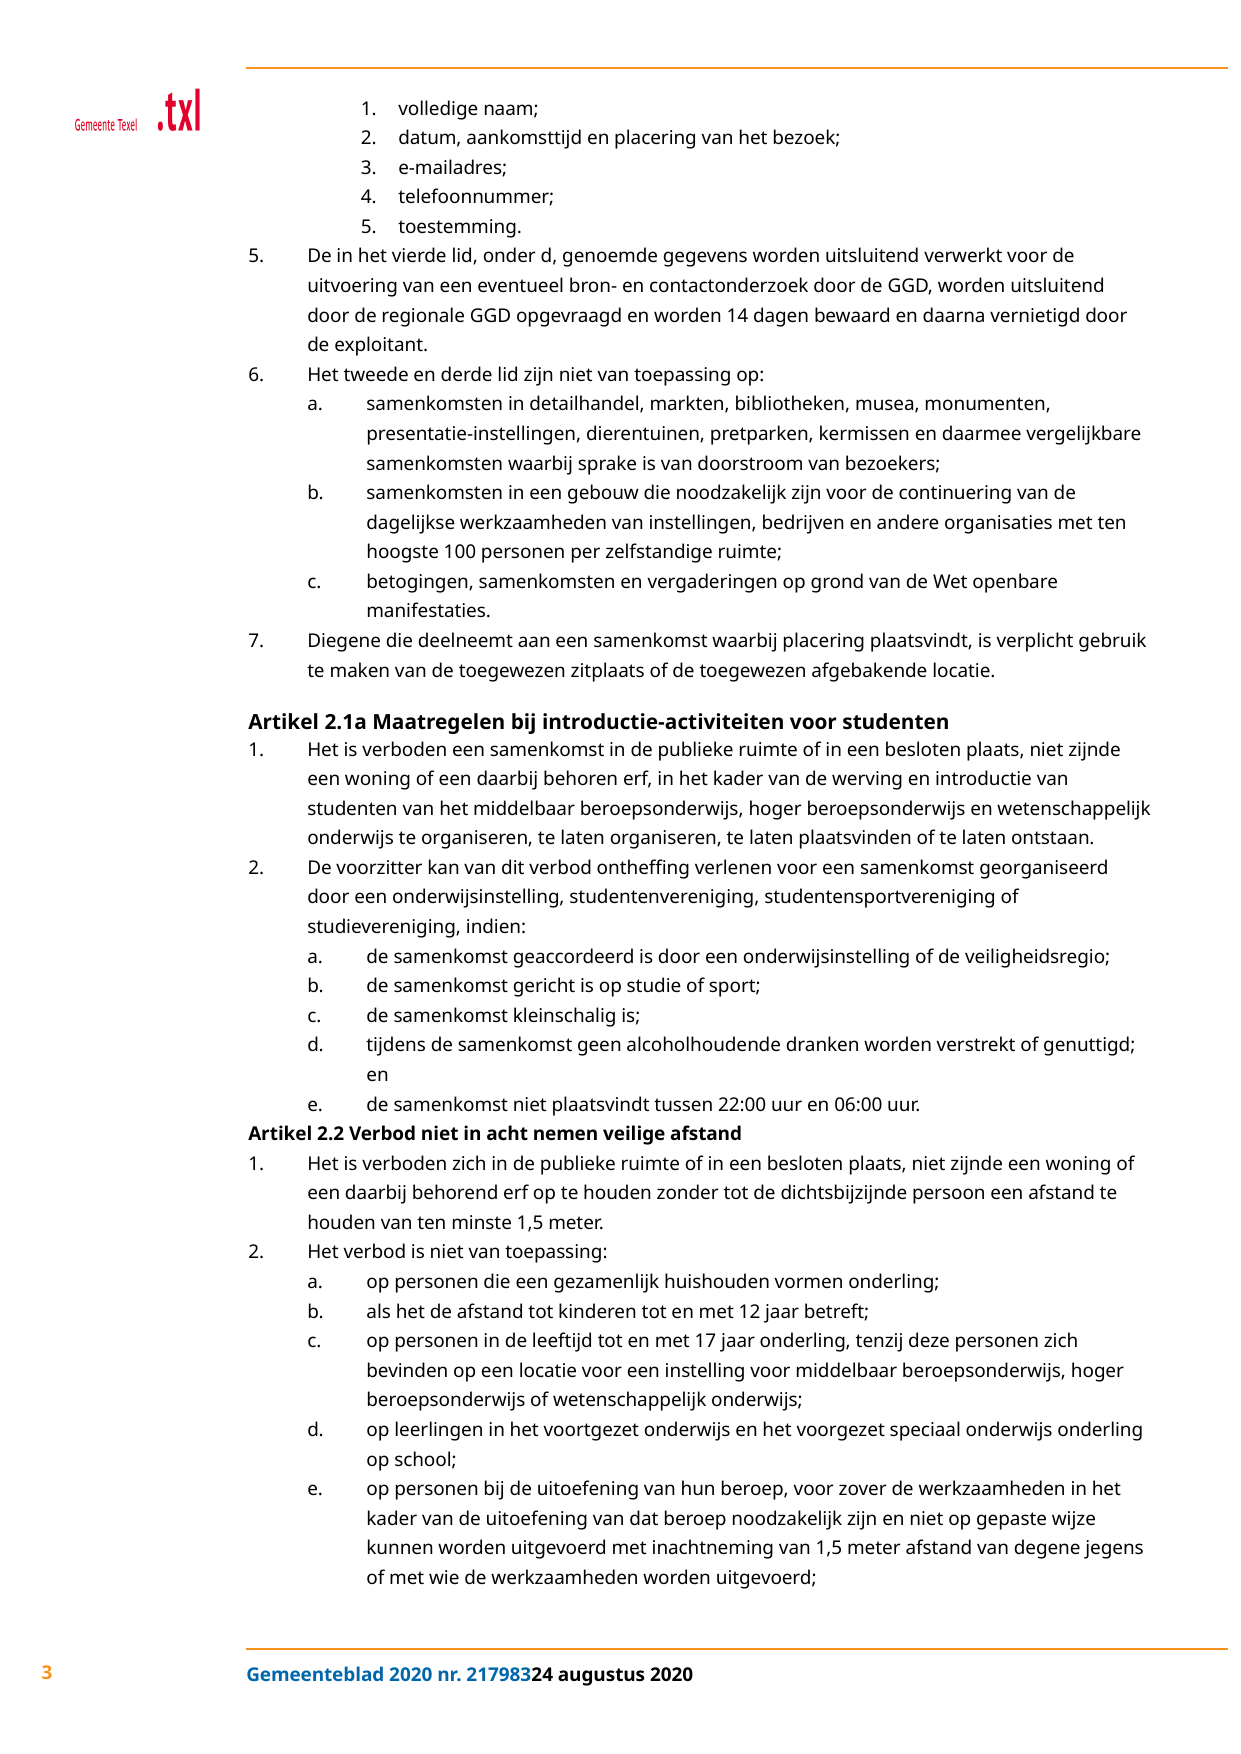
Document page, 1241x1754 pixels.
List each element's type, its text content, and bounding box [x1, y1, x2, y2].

list op personen in de leeftijd tot en met 17 jaar onderling, tenzij deze personen zich bevinden op een locatie voor een instelling voor middelbaar beroepsonderwijs, hoger beroepsonderwijs of wetenschappelijk onderwijs; [307, 1327, 1152, 1412]
list De voorzitter kan van dit verbod ontheffing verlenen voor een samenkomst georganiseerd door een onderwijsinstelling, studentenvereniging, studentensportvereniging of studievereniging, indien: [248, 854, 1152, 939]
list de samenkomst gericht is op studie of sport; [307, 972, 1152, 998]
list als het de afstand tot kinderen tot en met 12 jaar betreft; [307, 1298, 1152, 1323]
list tijdens de samenkomst geen alcoholhoudende dranken worden verstrekt of genuttigd; en [307, 1032, 1152, 1087]
list samenkomsten in een gebouw die noodzakelijk zijn voor de continuering van de dagelijkse werkzaamheden van instellingen, bedrijven en andere organisaties met ten hoogste 100 personen per zelfstandige ruimte; [307, 479, 1152, 564]
list telefoonnummer; [361, 183, 1152, 209]
list samenkomsten in detailhandel, markten, bibliotheken, musea, monumenten, presentatie-instellingen, dierentuinen, pretparken, kermissen en daarmee vergelijkbare samenkomsten waarbij sprake is van doorstroom van bezoekers; [307, 391, 1152, 476]
list toestemming. [361, 213, 1152, 239]
list volledige naam; [361, 95, 1152, 121]
list op leerlingen in het voortgezet onderwijs en het voorgezet speciaal onderwijs onderling op school; [307, 1416, 1152, 1471]
text Artikel 2.1a Maatregelen bij introductie-activiteiten voor studenten [248, 707, 1152, 736]
list Het is verboden een samenkomst in de publieke ruimte of in een besloten plaats, niet zijnde een woning of een daarbij behoren erf, in het kader van de werving en introductie van studenten van het middelbaar beroepsonderwijs, hoger beroepsonderwijs en wetenschappelijk onderwijs te organiseren, te laten organiseren, te laten plaatsvinden of te laten ontstaan. [248, 736, 1152, 850]
list e-mailadres; [361, 154, 1152, 180]
list datum, aankomsttijd en placering van het bezoek; [361, 124, 1152, 150]
picture [41, 47, 231, 172]
list Het is verboden zich in de publieke ruimte of in een besloten plaats, niet zijnde een woning of een daarbij behorend erf op te houden zonder tot de dichtsbijzijnde persoon een afstand te houden van ten minste 1,5 meter. [248, 1150, 1152, 1235]
list betogingen, samenkomsten en vergaderingen op grond van de Wet openbare manifestaties. [307, 568, 1152, 623]
list op personen bij de uitoefening van hun beroep, voor zover de werkzaamheden in het kader van de uitoefening van dat beroep noodzakelijk zijn en niet op gepaste wijze kunnen worden uitgevoerd met inachtneming van 1,5 meter afstand van degene jegens of met wie de werkzaamheden worden uitgevoerd; [307, 1475, 1152, 1590]
list op personen die een gezamenlijk huishouden vormen onderling; [307, 1268, 1152, 1294]
list Het verbod is niet van toepassing: [248, 1239, 1152, 1264]
list De in het vierde lid, onder d, genoemde gegevens worden uitsluitend verwerkt voor de uitvoering van een eventueel bron- en contactonderzoek door de GGD, worden uitsluitend door de regionale GGD opgevraagd en worden 14 dagen bewaard en daarna vernietigd door de exploitant. [248, 243, 1152, 357]
list de samenkomst kleinschalig is; [307, 1002, 1152, 1028]
text Artikel 2.2 Verbod niet in acht nemen veilige afstand [248, 1120, 1152, 1146]
list Diegene die deelneemt aan een samenkomst waarbij placering plaatsvindt, is verplicht gebruik te maken van de toegewezen zitplaats of de toegewezen afgebakende locatie. [248, 627, 1152, 683]
list de samenkomst geaccordeerd is door een onderwijsinstelling of de veiligheidsregio; [307, 943, 1152, 968]
list de samenkomst niet plaatsvindt tussen 22:00 uur en 06:00 uur. [307, 1091, 1152, 1116]
list Het tweede en derde lid zijn niet van toepassing op: [248, 361, 1152, 387]
